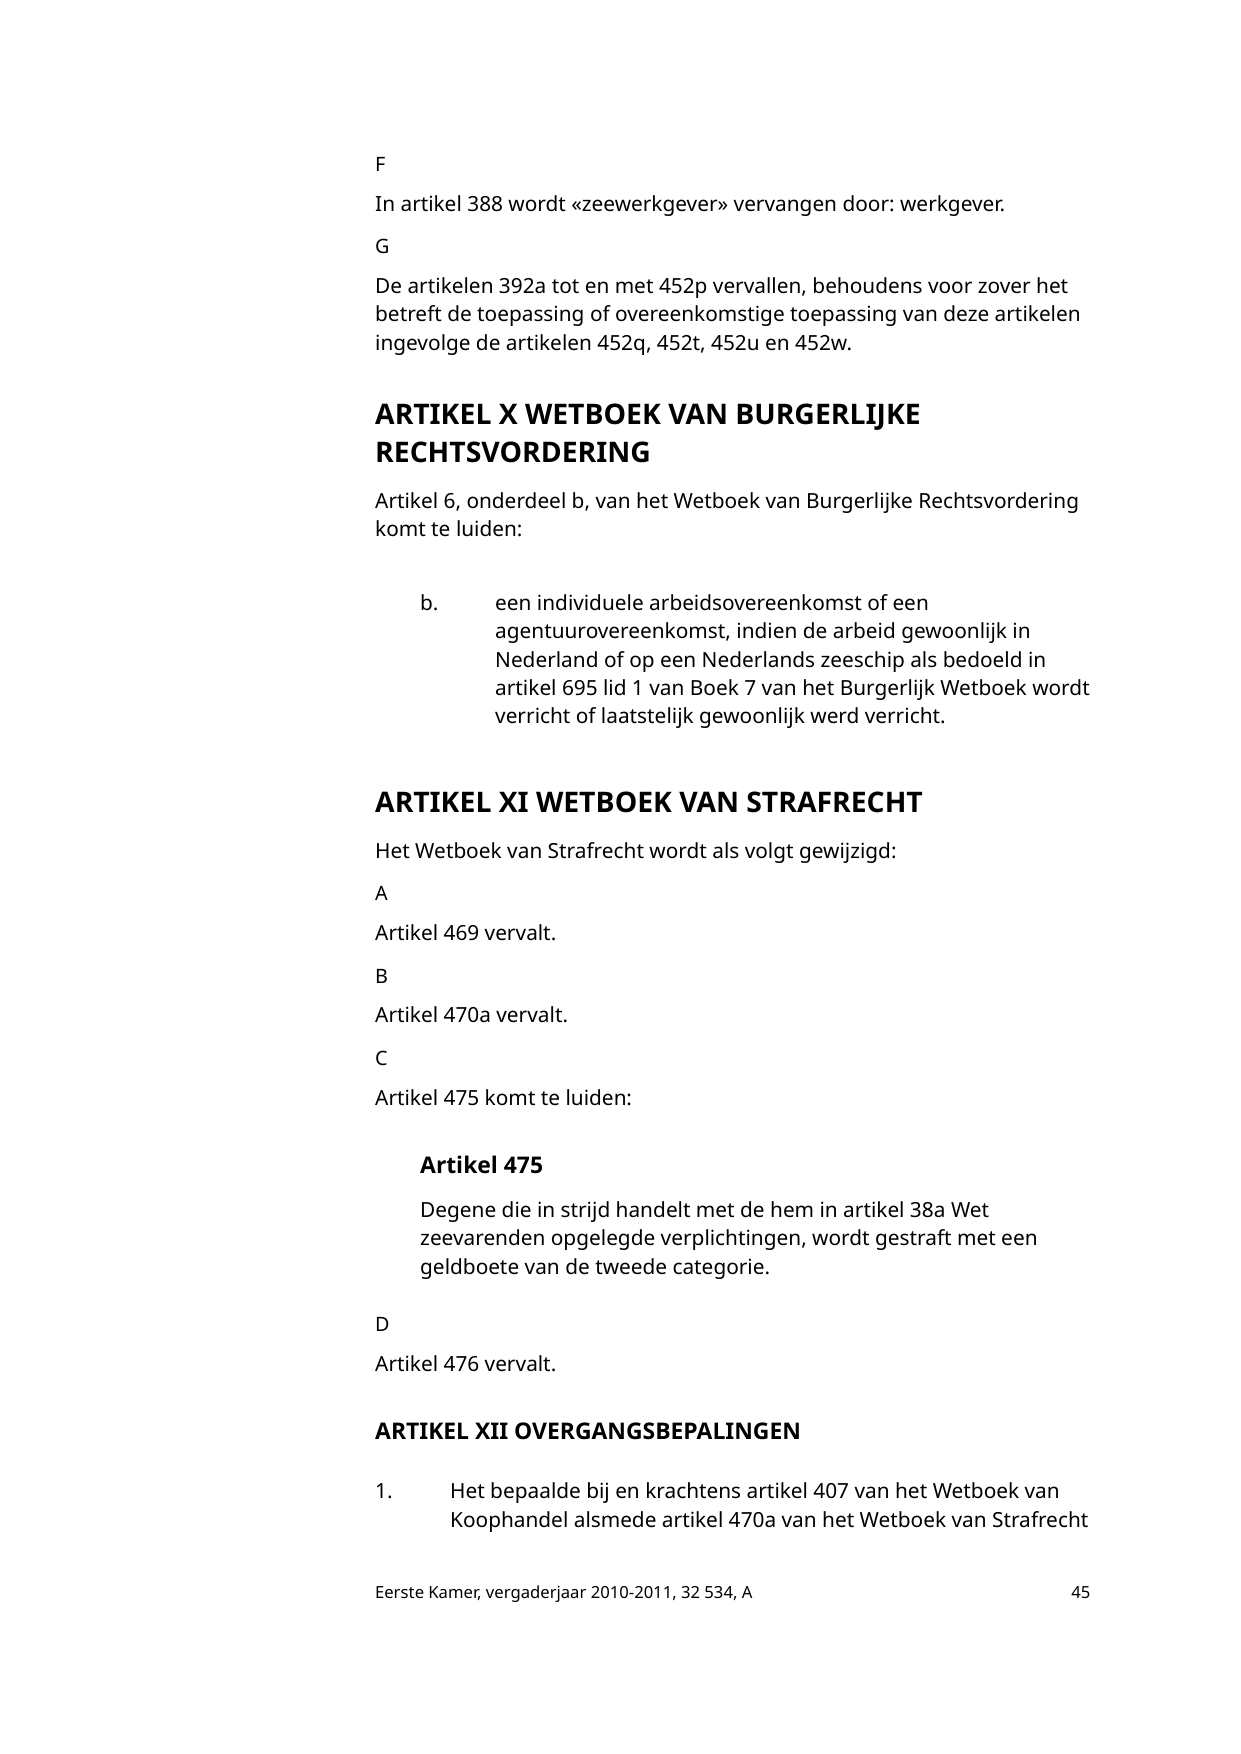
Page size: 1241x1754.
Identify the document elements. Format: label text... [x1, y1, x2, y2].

text De artikelen 392a tot en met 452p vervallen, behoudens voor zover het betreft de toepassing of overeenkomstige toepassing van deze artikelen ingevolge de artikelen 452q, 452t, 452u en 452w. [375, 271, 1090, 356]
subtitle ARTIKEL XII OVERGANGSBEPALINGEN [375, 1415, 1090, 1446]
text Het Wetboek van Strafrecht wordt als volgt gewijzigd: [375, 836, 1090, 865]
text Degene die in strijd handelt met de hem in artikel 38a Wet zeevarenden opgelegde verplichtingen, wordt gestraft met een geldboete van de tweede categorie. [420, 1195, 1090, 1280]
subtitle ARTIKEL X WETBOEK VAN BURGERLIJKE RECHTSVORDERING [375, 394, 1090, 471]
text Artikel 469 vervalt. [375, 918, 1090, 947]
text In artikel 388 wordt «zeewerkgever» vervangen door: werkgever. [375, 189, 1090, 217]
text B [375, 962, 1090, 989]
subtitle Artikel 475 [420, 1149, 1090, 1180]
text Artikel 470a vervalt. [375, 1001, 1090, 1029]
text G [375, 232, 1090, 259]
subtitle ARTIKEL XI WETBOEK VAN STRAFRECHT [375, 783, 1090, 821]
list een individuele arbeidsovereenkomst of een agentuurovereenkomst, indien de arbeid gewoonlijk in Nederland of op een Nederlands zeeschip als bedoeld in artikel 695 lid 1 van Boek 7 van het Burgerlijk Wetboek wordt verricht of laatstelijk gewoonlijk werd verricht. [420, 588, 1090, 730]
text D [375, 1310, 1090, 1337]
list Het bepaalde bij en krachtens artikel 407 van het Wetboek van Koophandel alsmede artikel 470a van het Wetboek van Strafrecht [375, 1476, 1090, 1533]
text Artikel 475 komt te luiden: [375, 1083, 1090, 1111]
text Artikel 6, onderdeel b, van het Wetboek van Burgerlijke Rechtsvordering komt te luiden: [375, 486, 1090, 543]
text C [375, 1044, 1090, 1071]
text A [375, 880, 1090, 907]
text F [375, 150, 1090, 177]
text Artikel 476 vervalt. [375, 1349, 1090, 1377]
